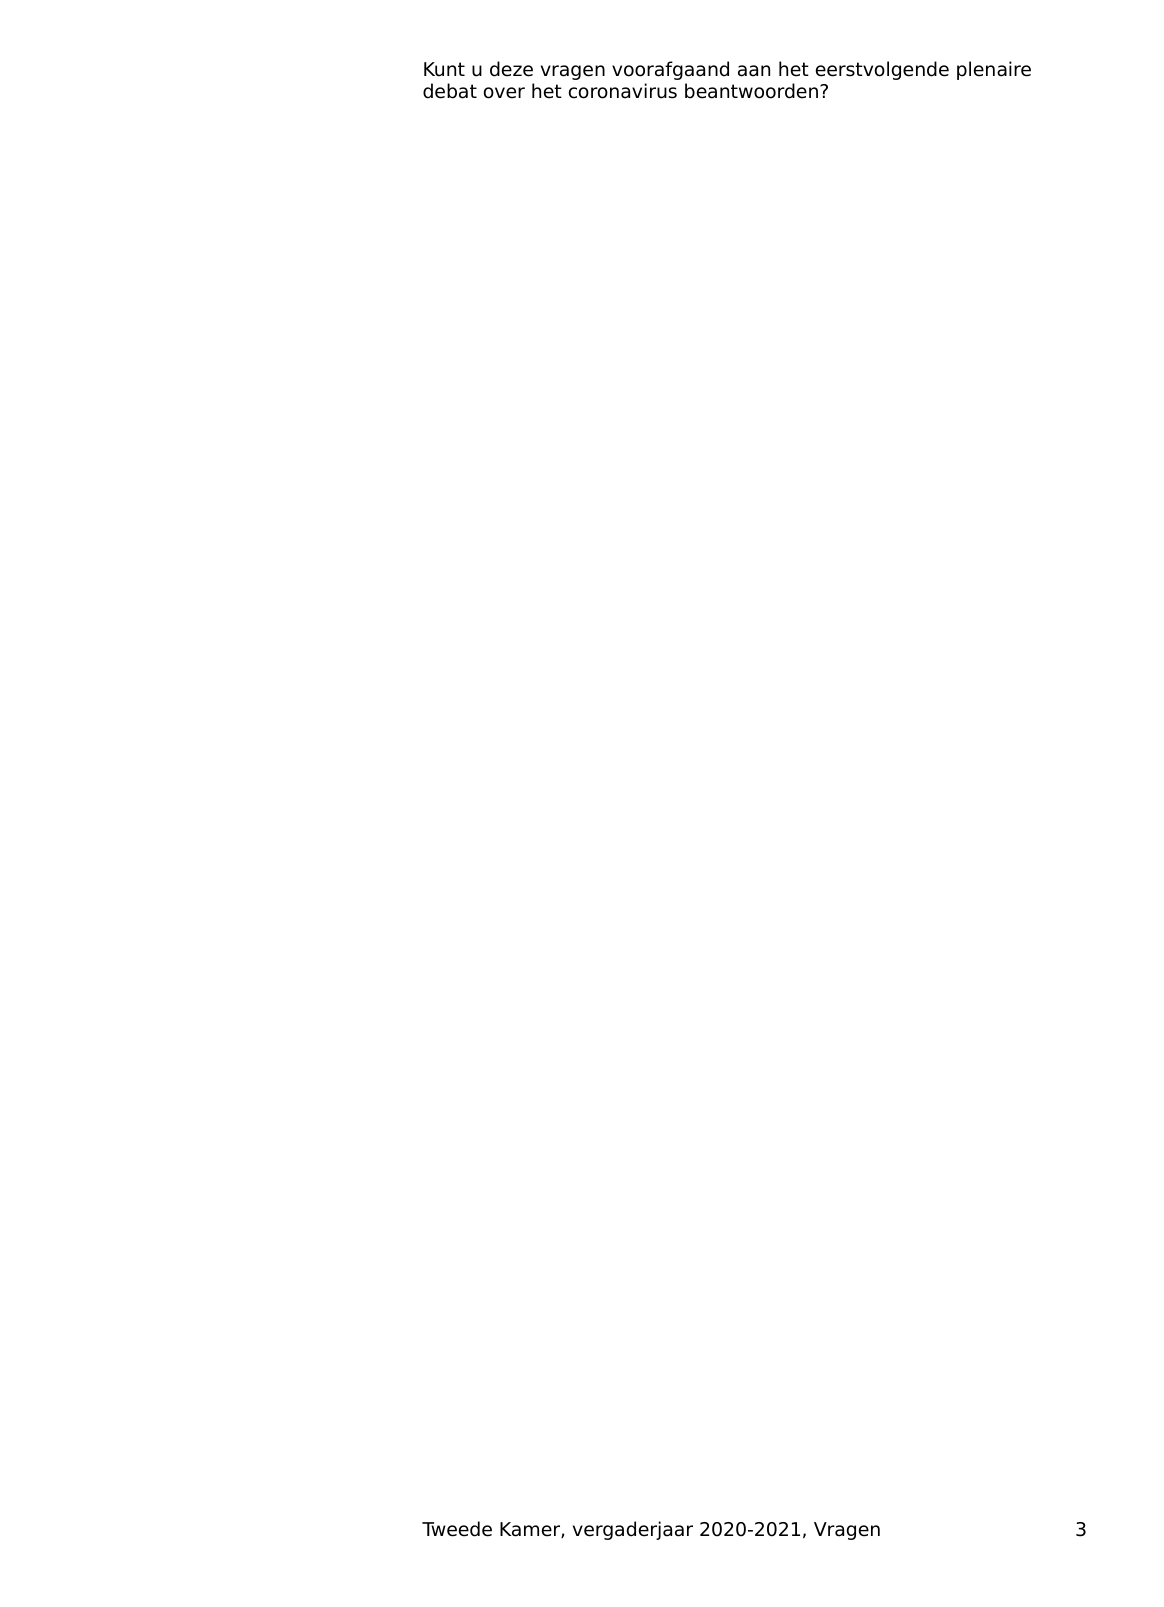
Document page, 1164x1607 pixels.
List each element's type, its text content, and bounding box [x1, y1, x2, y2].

text Kunt u deze vragen voorafgaand aan het eerstvolgende plenaire debat over het coronavirus beantwoorden? [422, 59, 1087, 103]
